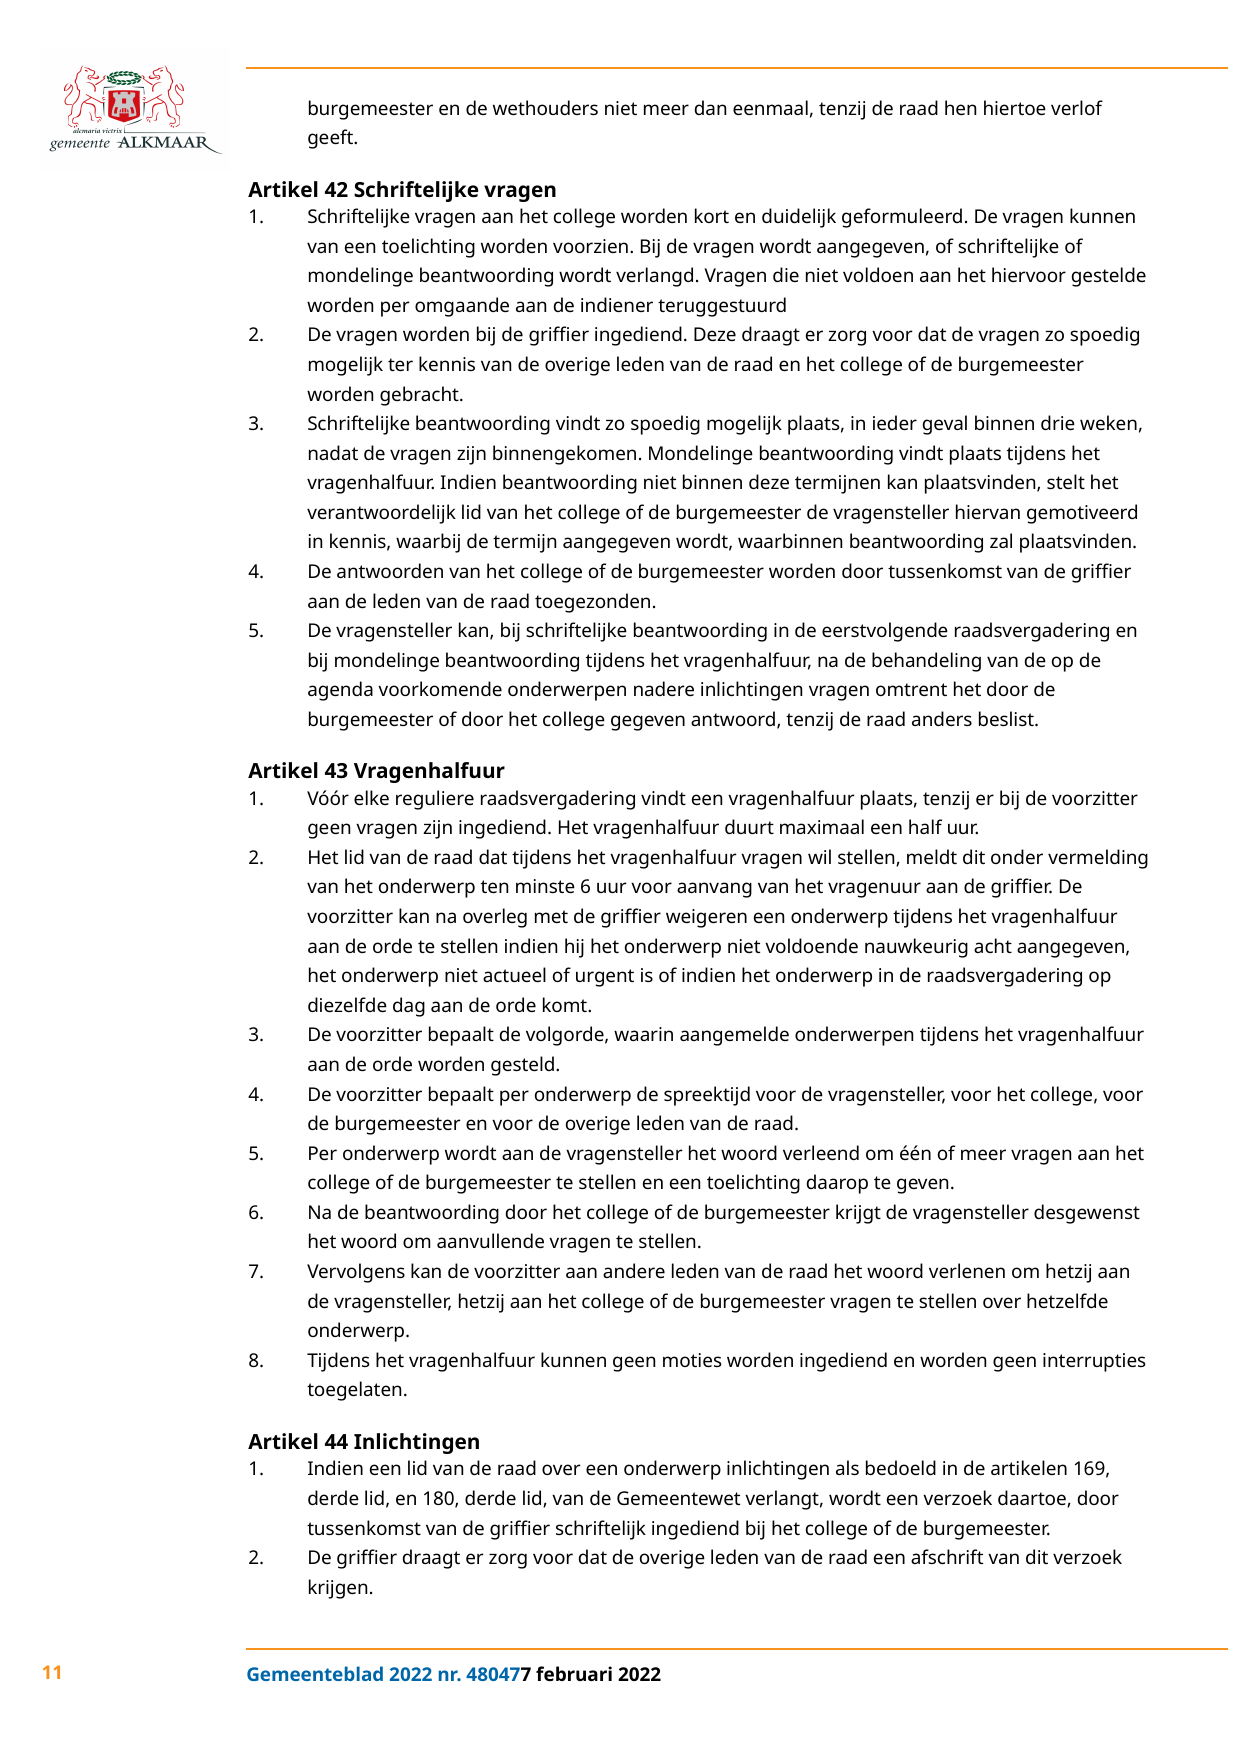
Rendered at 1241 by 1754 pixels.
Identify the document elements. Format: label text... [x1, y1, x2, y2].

list Schriftelijke beantwoording vindt zo spoedig mogelijk plaats, in ieder geval binnen drie weken, nadat de vragen zijn binnengekomen. Mondelinge beantwoording vindt plaats tijdens het vragenhalfuur. Indien beantwoording niet binnen deze termijnen kan plaatsvinden, stelt het verantwoordelijk lid van het college of de burgemeester de vragensteller hiervan gemotiveerd in kennis, waarbij de termijn aangegeven wordt, waarbinnen beantwoording zal plaatsvinden. [248, 410, 1152, 554]
list Schriftelijke vragen aan het college worden kort en duidelijk geformuleerd. De vragen kunnen van een toelichting worden voorzien. Bij de vragen wordt aangegeven, of schriftelijke of mondelinge beantwoording wordt verlangd. Vragen die niet voldoen aan het hiervoor gestelde worden per omgaande aan de indiener teruggestuurd [248, 203, 1152, 318]
text Artikel 43 Vragenhalfuur [248, 757, 1152, 785]
list De voorzitter bepaalt per onderwerp de spreektijd voor de vragensteller, voor het college, voor de burgemeester en voor de overige leden van de raad. [248, 1081, 1152, 1136]
list burgemeester en de wethouders niet meer dan eenmaal, tenzij de raad hen hiertoe verlof geeft. [248, 95, 1152, 150]
text Artikel 42 Schriftelijke vragen [248, 175, 1152, 203]
list Tijdens het vragenhalfuur kunnen geen moties worden ingediend en worden geen interrupties toegelaten. [248, 1347, 1152, 1402]
list Na de beantwoording door het college of de burgemeester krijgt de vragensteller desgewenst het woord om aanvullende vragen te stellen. [248, 1199, 1152, 1254]
list De griffier draagt er zorg voor dat de overige leden van de raad een afschrift van dit verzoek krijgen. [248, 1544, 1152, 1599]
list De vragen worden bij de griffier ingediend. Deze draagt er zorg voor dat de vragen zo spoedig mogelijk ter kennis van de overige leden van de raad en het college of de burgemeester worden gebracht. [248, 322, 1152, 406]
picture [41, 47, 231, 172]
text Artikel 44 Inlichtingen [248, 1427, 1152, 1456]
list Vóór elke reguliere raadsvergadering vindt een vragenhalfuur plaats, tenzij er bij de voorzitter geen vragen zijn ingediend. Het vragenhalfuur duurt maximaal een half uur. [248, 785, 1152, 840]
list Per onderwerp wordt aan de vragensteller het woord verleend om één of meer vragen aan het college of de burgemeester te stellen en een toelichting daarop te geven. [248, 1140, 1152, 1195]
list De antwoorden van het college of de burgemeester worden door tussenkomst van de griffier aan de leden van de raad toegezonden. [248, 558, 1152, 613]
list Indien een lid van de raad over een onderwerp inlichtingen als bedoeld in de artikelen 169, derde lid, en 180, derde lid, van de Gemeentewet verlangt, wordt een verzoek daartoe, door tussenkomst van de griffier schriftelijk ingediend bij het college of de burgemeester. [248, 1456, 1152, 1540]
list Het lid van de raad dat tijdens het vragenhalfuur vragen wil stellen, meldt dit onder vermelding van het onderwerp ten minste 6 uur voor aanvang van het vragenuur aan de griffier. De voorzitter kan na overleg met de griffier weigeren een onderwerp tijdens het vragenhalfuur aan de orde te stellen indien hij het onderwerp niet voldoende nauwkeurig acht aangegeven, het onderwerp niet actueel of urgent is of indien het onderwerp in de raadsvergadering op diezelfde dag aan de orde komt. [248, 844, 1152, 1018]
list De vragensteller kan, bij schriftelijke beantwoording in de eerstvolgende raadsvergadering en bij mondelinge beantwoording tijdens het vragenhalfuur, na de behandeling van de op de agenda voorkomende onderwerpen nadere inlichtingen vragen omtrent het door de burgemeester of door het college gegeven antwoord, tenzij de raad anders beslist. [248, 617, 1152, 732]
list Vervolgens kan de voorzitter aan andere leden van de raad het woord verlenen om hetzij aan de vragensteller, hetzij aan het college of de burgemeester vragen te stellen over hetzelfde onderwerp. [248, 1258, 1152, 1343]
list De voorzitter bepaalt de volgorde, waarin aangemelde onderwerpen tijdens het vragenhalfuur aan de orde worden gesteld. [248, 1022, 1152, 1077]
